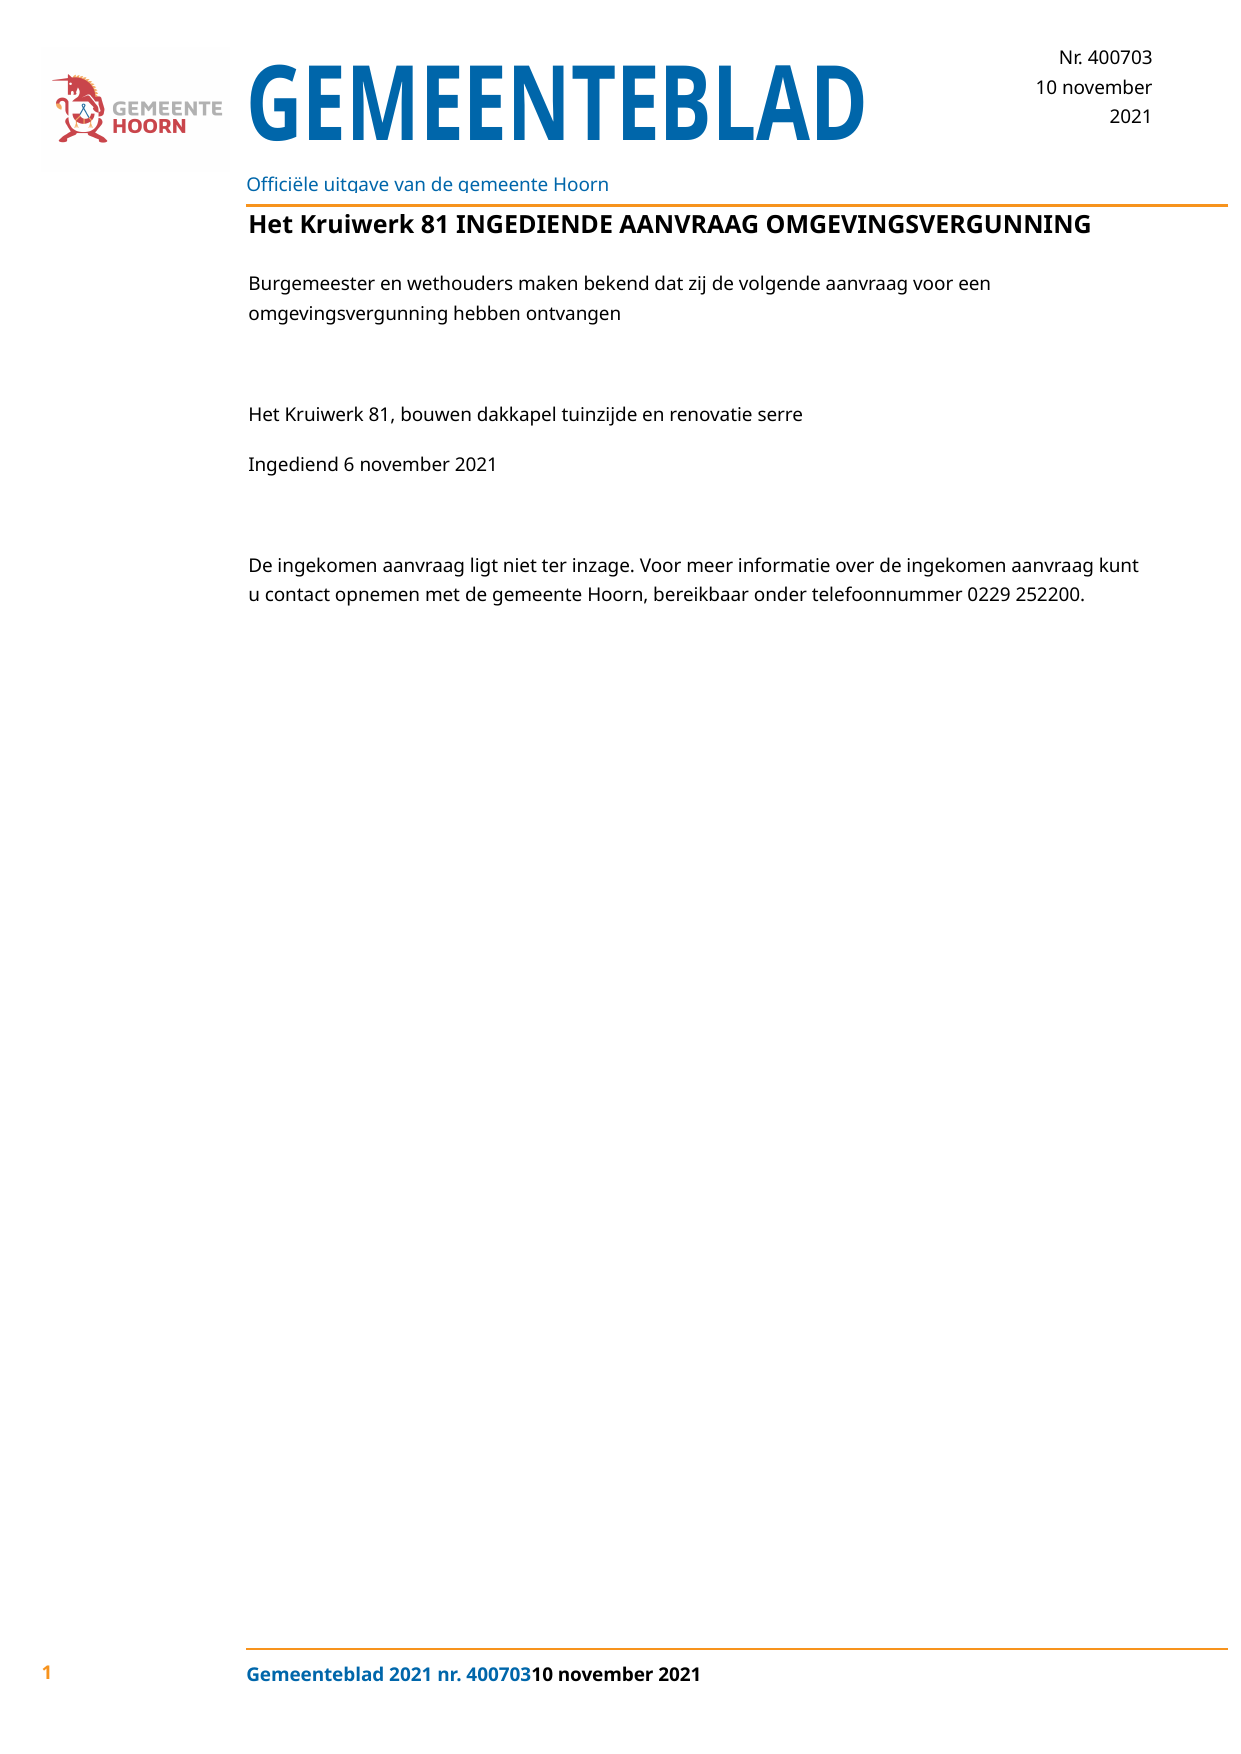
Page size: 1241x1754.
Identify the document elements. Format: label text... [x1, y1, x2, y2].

text Het Kruiwerk 81, bouwen dakkapel tuinzijde en renovatie serre [248, 401, 1152, 426]
text Ingediend 6 november 2021 [248, 451, 1152, 477]
text Burgemeester en wethouders maken bekend dat zij de volgende aanvraag voor een omgevingsvergunning hebben ontvangen [248, 270, 1152, 326]
text De ingekomen aanvraag ligt niet ter inzage. Voor meer informatie over de ingekomen aanvraag kunt u contact opnemen met de gemeente Hoorn, bereikbaar onder telefoonnummer 0229 252200. [248, 552, 1152, 607]
picture [41, 47, 231, 172]
text Het Kruiwerk 81 INGEDIENDE AANVRAAG OMGEVINGSVERGUNNING [248, 207, 1152, 241]
